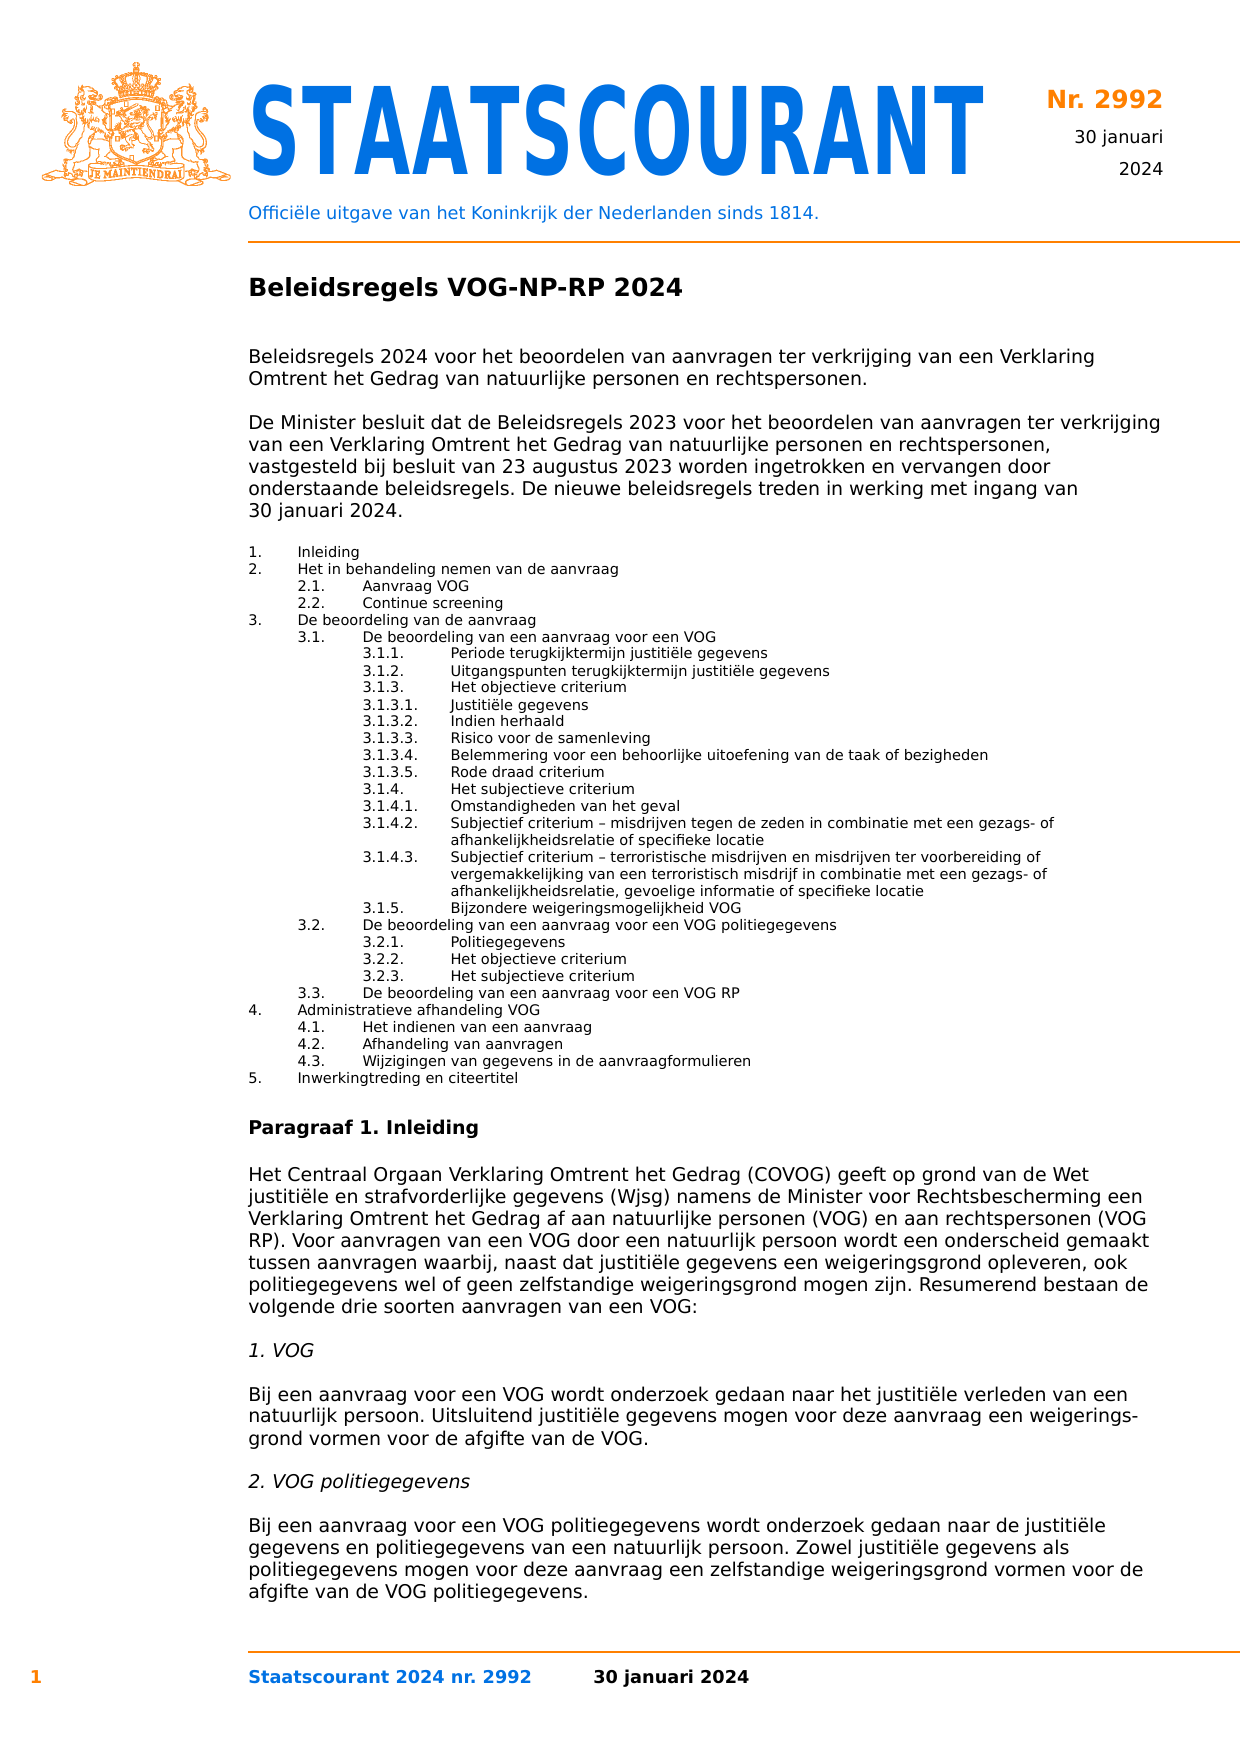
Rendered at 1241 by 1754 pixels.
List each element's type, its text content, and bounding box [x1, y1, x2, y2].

table_cell De beoordeling van de aanvraag [291, 611, 1163, 628]
table_cell Het subjectieve criterium [444, 968, 1163, 985]
table_cell 2.1. [291, 578, 356, 594]
table_cell [291, 764, 356, 781]
table_cell [291, 900, 356, 917]
table_cell [291, 713, 356, 730]
table_cell [248, 900, 291, 917]
table_cell 3.1.4.3. [356, 849, 444, 900]
table_cell De beoordeling van een aanvraag voor een VOG [356, 629, 1163, 645]
table_cell [248, 578, 291, 594]
table_cell [291, 798, 356, 815]
table_cell [248, 595, 291, 611]
table_cell Inwerkingtreding en citeertitel [291, 1070, 1163, 1087]
picture [41, 62, 231, 186]
table_cell Indien herhaald [444, 713, 1163, 730]
table_cell [248, 679, 291, 696]
table_cell [291, 663, 356, 679]
table_cell [248, 629, 291, 645]
table_cell Omstandigheden van het geval [444, 798, 1163, 815]
table_cell [248, 1036, 291, 1053]
table_cell [291, 934, 356, 951]
subtitle 1. VOG [248, 1339, 1163, 1362]
table_cell Belemmering voor een behoorlijke uitoefening van de taak of bezigheden [444, 747, 1163, 764]
table_cell Continue screening [356, 595, 1163, 611]
table_cell [291, 679, 356, 696]
table_cell 3.1.3. [356, 679, 444, 696]
table_cell [248, 968, 291, 985]
table_cell Risico voor de samenleving [444, 730, 1163, 747]
table_cell 3.1.4. [356, 781, 444, 798]
subtitle Beleidsregels VOG-NP-RP 2024 [248, 273, 1163, 302]
table_cell [248, 798, 291, 815]
table_cell [248, 781, 291, 798]
table_cell [248, 764, 291, 781]
table_header STAATSCOURANT [248, 62, 998, 203]
table_cell [248, 1053, 291, 1070]
table_cell De beoordeling van een aanvraag voor een VOG RP [356, 985, 1163, 1002]
table_cell [248, 747, 291, 764]
table_cell Periode terugkijktermijn justitiële gegevens [444, 645, 1163, 662]
table_cell 5. [248, 1070, 291, 1087]
table_cell Justitiële gegevens [444, 696, 1163, 713]
table_cell [248, 1019, 291, 1036]
table_cell Afhandeling van aanvragen [356, 1036, 1163, 1053]
subtitle 2. VOG politiegegevens [248, 1471, 1163, 1493]
table_cell 3.2.2. [356, 951, 444, 968]
table_cell [248, 730, 291, 747]
table_cell Wijzigingen van gegevens in de aanvraagformulieren [356, 1053, 1163, 1070]
table_cell Subjectief criterium – terroristische misdrijven en misdrijven ter voorbereiding of vergemakkelijking van een terroristisch misdrijf in combinatie met een gezags- of afhankelijkheidsrelatie, gevoelige informatie of specifieke locatie [444, 849, 1163, 900]
table_cell Administratieve afhandeling VOG [291, 1002, 1163, 1019]
table_cell 3.3. [291, 985, 356, 1002]
table_cell Het subjectieve criterium [444, 781, 1163, 798]
table_cell 2. [248, 561, 291, 577]
table_cell 3.1.3.4. [356, 747, 444, 764]
table_cell Rode draad criterium [444, 764, 1163, 781]
table_cell [291, 747, 356, 764]
table_cell Het in behandeling nemen van de aanvraag [291, 561, 1163, 577]
table_cell Officiële uitgave van het Koninkrijk der Nederlanden sinds 1814. [248, 203, 1240, 241]
table_cell [291, 730, 356, 747]
table_cell [291, 968, 356, 985]
table_cell 4.1. [291, 1019, 356, 1036]
table_cell De beoordeling van een aanvraag voor een VOG politiegegevens [356, 917, 1163, 934]
table_cell 3.1.3.2. [356, 713, 444, 730]
table_cell 3.1.2. [356, 663, 444, 679]
table_cell [248, 645, 291, 662]
table_cell Het indienen van een aanvraag [356, 1019, 1163, 1036]
table_cell 3.1.5. [356, 900, 444, 917]
table_cell Het objectieve criterium [444, 679, 1163, 696]
table_cell [248, 713, 291, 730]
table_cell 30 januari [998, 121, 1240, 153]
table_cell 4.2. [291, 1036, 356, 1053]
table_cell 3.1.3.5. [356, 764, 444, 781]
table_cell [291, 951, 356, 968]
table_cell 2024 [998, 153, 1240, 203]
table_cell 3.1.3.1. [356, 696, 444, 713]
table_cell 3.1. [291, 629, 356, 645]
table_header Inleiding [291, 544, 1163, 561]
table_cell Aanvraag VOG [356, 578, 1163, 594]
table_cell [248, 934, 291, 951]
text Bij een aanvraag voor een VOG politiegegevens wordt onderzoek gedaan naar de justitiële gegevens en politiegegevens van een natuurlijk persoon. Zowel justitiële gegevens als politiegegevens mogen voor deze aanvraag een zelfstandige weigeringsgrond vormen voor de afgifte van de VOG politiegegevens. [248, 1515, 1163, 1603]
table_cell [248, 815, 291, 849]
table_cell [291, 849, 356, 900]
table_cell 3.2.3. [356, 968, 444, 985]
table_cell [291, 696, 356, 713]
subtitle Paragraaf 1. Inleiding [248, 1117, 1163, 1139]
table_header Nr. 2992 [998, 62, 1240, 121]
table_cell 3.2. [291, 917, 356, 934]
table_cell Uitgangspunten terugkijktermijn justitiële gegevens [444, 663, 1163, 679]
table_cell [291, 781, 356, 798]
table_cell 4.3. [291, 1053, 356, 1070]
text Beleidsregels 2024 voor het beoordelen van aanvragen ter verkrijging van een Verklaring Omtrent het Gedrag van natuurlijke personen en rechtspersonen. [248, 346, 1163, 390]
table_cell [248, 663, 291, 679]
table_cell [248, 696, 291, 713]
table_cell 2.2. [291, 595, 356, 611]
table_cell [248, 849, 291, 900]
table_cell Politiegegevens [444, 934, 1163, 951]
text Het Centraal Orgaan Verklaring Omtrent het Gedrag (COVOG) geeft op grond van de Wet justitiële en strafvorderlijke gegevens (Wjsg) namens de Minister voor Rechtsbescherming een Verklaring Omtrent het Gedrag af aan natuurlijke personen (VOG) en aan rechtspersonen (VOG RP). Voor aanvragen van een VOG door een natuurlijk persoon wordt een onderscheid gemaakt tussen aanvragen waarbij, naast dat justitiële gegevens een weigeringsgrond opleveren, ook politiegegevens wel of geen zelfstandige weigeringsgrond mogen zijn. Resumerend bestaan de volgende drie soorten aanvragen van een VOG: [248, 1164, 1163, 1318]
table_cell Het objectieve criterium [444, 951, 1163, 968]
text De Minister besluit dat de Beleidsregels 2023 voor het beoordelen van aanvragen ter verkrijging van een Verklaring Omtrent het Gedrag van natuurlijke personen en rechtspersonen, vastgesteld bij besluit van 23 augustus 2023 worden ingetrokken en vervangen door onderstaande beleidsregels. De nieuwe beleidsregels treden in werking met ingang van 30 januari 2024. [248, 412, 1163, 522]
table_header [25, 62, 248, 241]
table_cell [248, 917, 291, 934]
table_cell [248, 985, 291, 1002]
table_cell [248, 951, 291, 968]
table_cell 3.2.1. [356, 934, 444, 951]
table_cell 3. [248, 611, 291, 628]
text Bij een aanvraag voor een VOG wordt onderzoek gedaan naar het justitiële verleden van een natuurlijk persoon. Uitsluitend justitiële gegevens mogen voor deze aanvraag een weigerings- grond vormen voor de afgifte van de VOG. [248, 1383, 1163, 1449]
table_cell 3.1.4.1. [356, 798, 444, 815]
table_cell 3.1.3.3. [356, 730, 444, 747]
table_cell [291, 815, 356, 849]
table_cell Subjectief criterium – misdrijven tegen de zeden in combinatie met een gezags- of afhankelijkheidsrelatie of specifieke locatie [444, 815, 1163, 849]
table_cell 4. [248, 1002, 291, 1019]
table_cell 3.1.1. [356, 645, 444, 662]
table_header 1. [248, 544, 291, 561]
table_cell 3.1.4.2. [356, 815, 444, 849]
table_cell [291, 645, 356, 662]
table_cell Bijzondere weigeringsmogelijkheid VOG [444, 900, 1163, 917]
